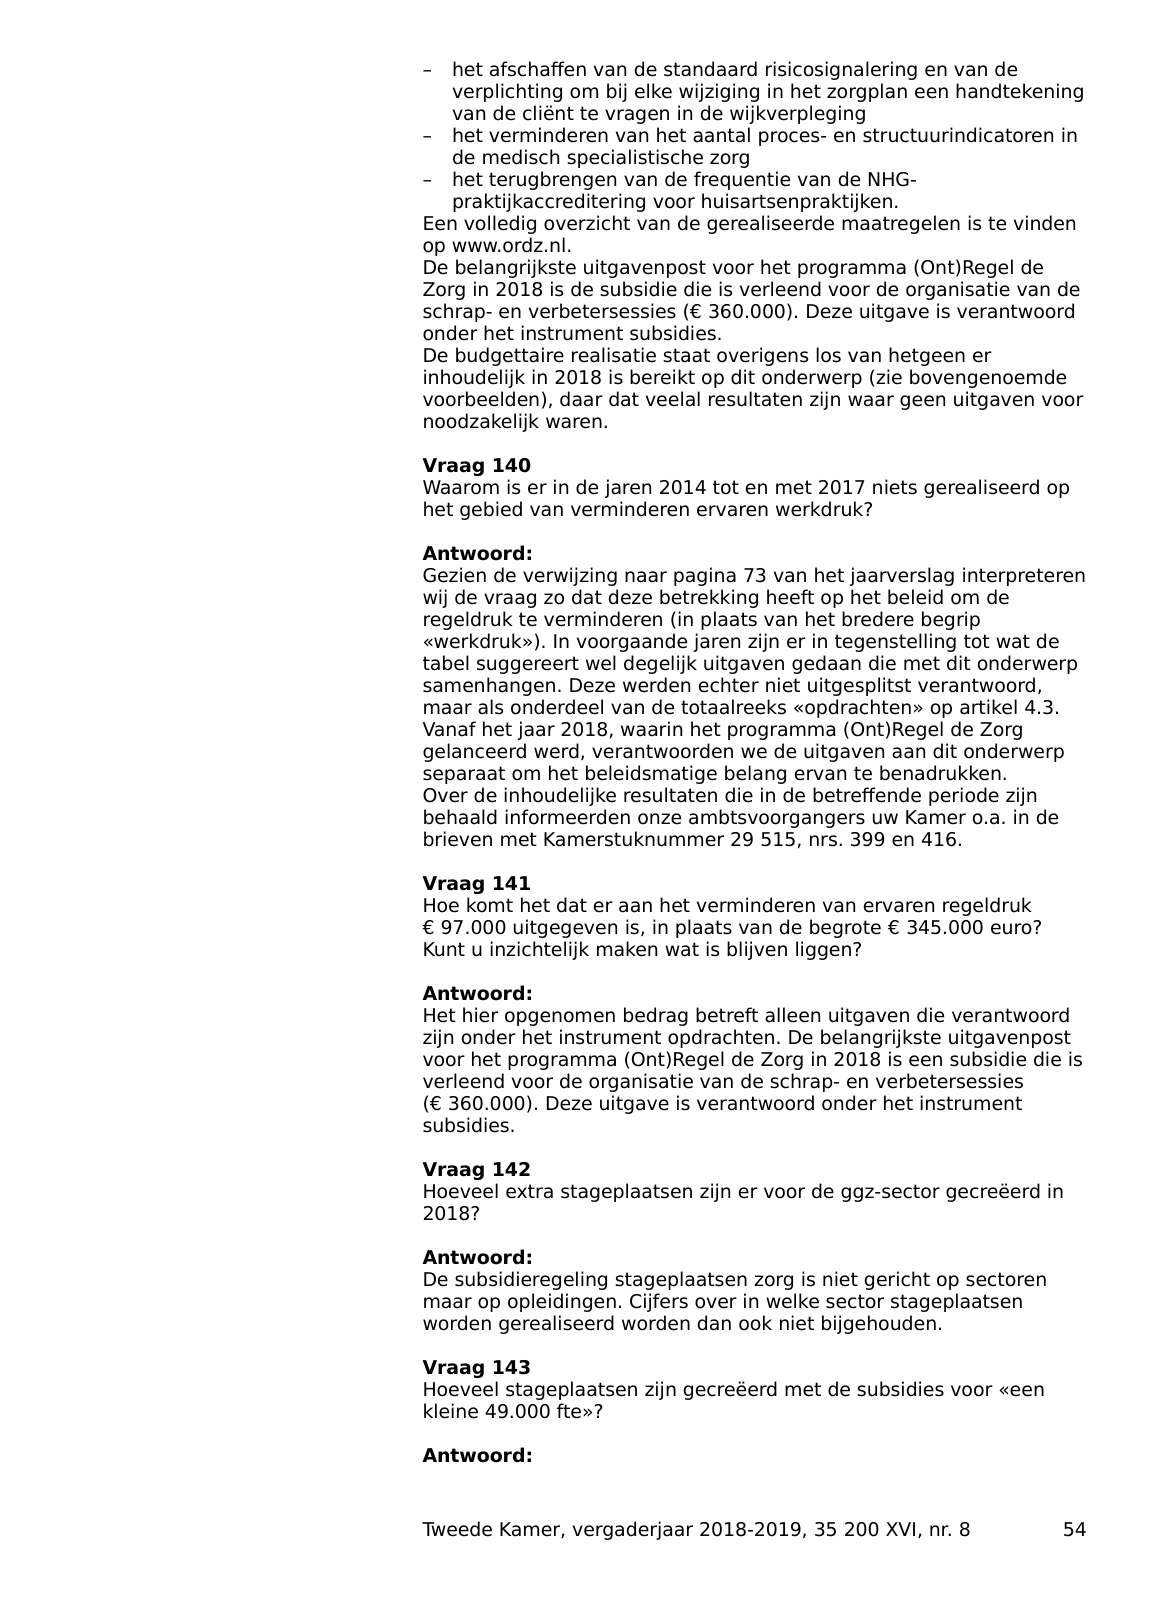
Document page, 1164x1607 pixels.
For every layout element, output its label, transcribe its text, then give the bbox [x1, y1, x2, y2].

text Vraag 143 [422, 1357, 1087, 1379]
text De budgettaire realisatie staat overigens los van hetgeen er inhoudelijk in 2018 is bereikt op dit onderwerp (zie bovengenoemde voorbeelden), daar dat veelal resultaten zijn waar geen uitgaven voor noodzakelijk waren. [422, 345, 1087, 433]
text Antwoord: [422, 1247, 1087, 1269]
text Hoe komt het dat er aan het verminderen van ervaren regeldruk € 97.000 uitgegeven is, in plaats van de begrote € 345.000 euro? Kunt u inzichtelijk maken wat is blijven liggen? [422, 895, 1087, 961]
text – het verminderen van het aantal proces- en structuurindicatoren in de medisch specialistische zorg [422, 125, 1087, 169]
text Antwoord: [422, 983, 1087, 1005]
text Hoeveel extra stageplaatsen zijn er voor de ggz-sector gecreëerd in 2018? [422, 1181, 1087, 1225]
text De subsidieregeling stageplaatsen zorg is niet gericht op sectoren maar op opleidingen. Cijfers over in welke sector stageplaatsen worden gerealiseerd worden dan ook niet bijgehouden. [422, 1269, 1087, 1335]
text Over de inhoudelijke resultaten die in de betreffende periode zijn behaald informeerden onze ambtsvoorgangers uw Kamer o.a. in de brieven met Kamerstuknummer 29 515, nrs. 399 en 416. [422, 785, 1087, 851]
text Vraag 140 [422, 455, 1087, 477]
text Antwoord: [422, 543, 1087, 565]
text – het afschaffen van de standaard risicosignalering en van de verplichting om bij elke wijziging in het zorgplan een handtekening van de cliënt te vragen in de wijkverpleging [422, 59, 1087, 125]
text Een volledig overzicht van de gerealiseerde maatregelen is te vinden op www.ordz.nl. [422, 213, 1087, 257]
text Vraag 141 [422, 873, 1087, 895]
text Antwoord: [422, 1445, 1087, 1467]
text Gezien de verwijzing naar pagina 73 van het jaarverslag interpreteren wij de vraag zo dat deze betrekking heeft op het beleid om de regeldruk te verminderen (in plaats van het bredere begrip «werkdruk»). In voorgaande jaren zijn er in tegenstelling tot wat de tabel suggereert wel degelijk uitgaven gedaan die met dit onderwerp samenhangen. Deze werden echter niet uitgesplitst verantwoord, maar als onderdeel van de totaalreeks «opdrachten» op artikel 4.3. Vanaf het jaar 2018, waarin het programma (Ont)Regel de Zorg gelanceerd werd, verantwoorden we de uitgaven aan dit onderwerp separaat om het beleidsmatige belang ervan te benadrukken. [422, 565, 1087, 785]
text Het hier opgenomen bedrag betreft alleen uitgaven die verantwoord zijn onder het instrument opdrachten. De belangrijkste uitgavenpost voor het programma (Ont)Regel de Zorg in 2018 is een subsidie die is verleend voor de organisatie van de schrap- en verbetersessies (€ 360.000). Deze uitgave is verantwoord onder het instrument subsidies. [422, 1005, 1087, 1137]
text De belangrijkste uitgavenpost voor het programma (Ont)Regel de Zorg in 2018 is de subsidie die is verleend voor de organisatie van de schrap- en verbetersessies (€ 360.000). Deze uitgave is verantwoord onder het instrument subsidies. [422, 257, 1087, 345]
text Hoeveel stageplaatsen zijn gecreëerd met de subsidies voor «een kleine 49.000 fte»? [422, 1379, 1087, 1423]
text Waarom is er in de jaren 2014 tot en met 2017 niets gerealiseerd op het gebied van verminderen ervaren werkdruk? [422, 477, 1087, 521]
text Vraag 142 [422, 1159, 1087, 1181]
text – het terugbrengen van de frequentie van de NHG-praktijkaccreditering voor huisartsenpraktijken. [422, 169, 1087, 213]
